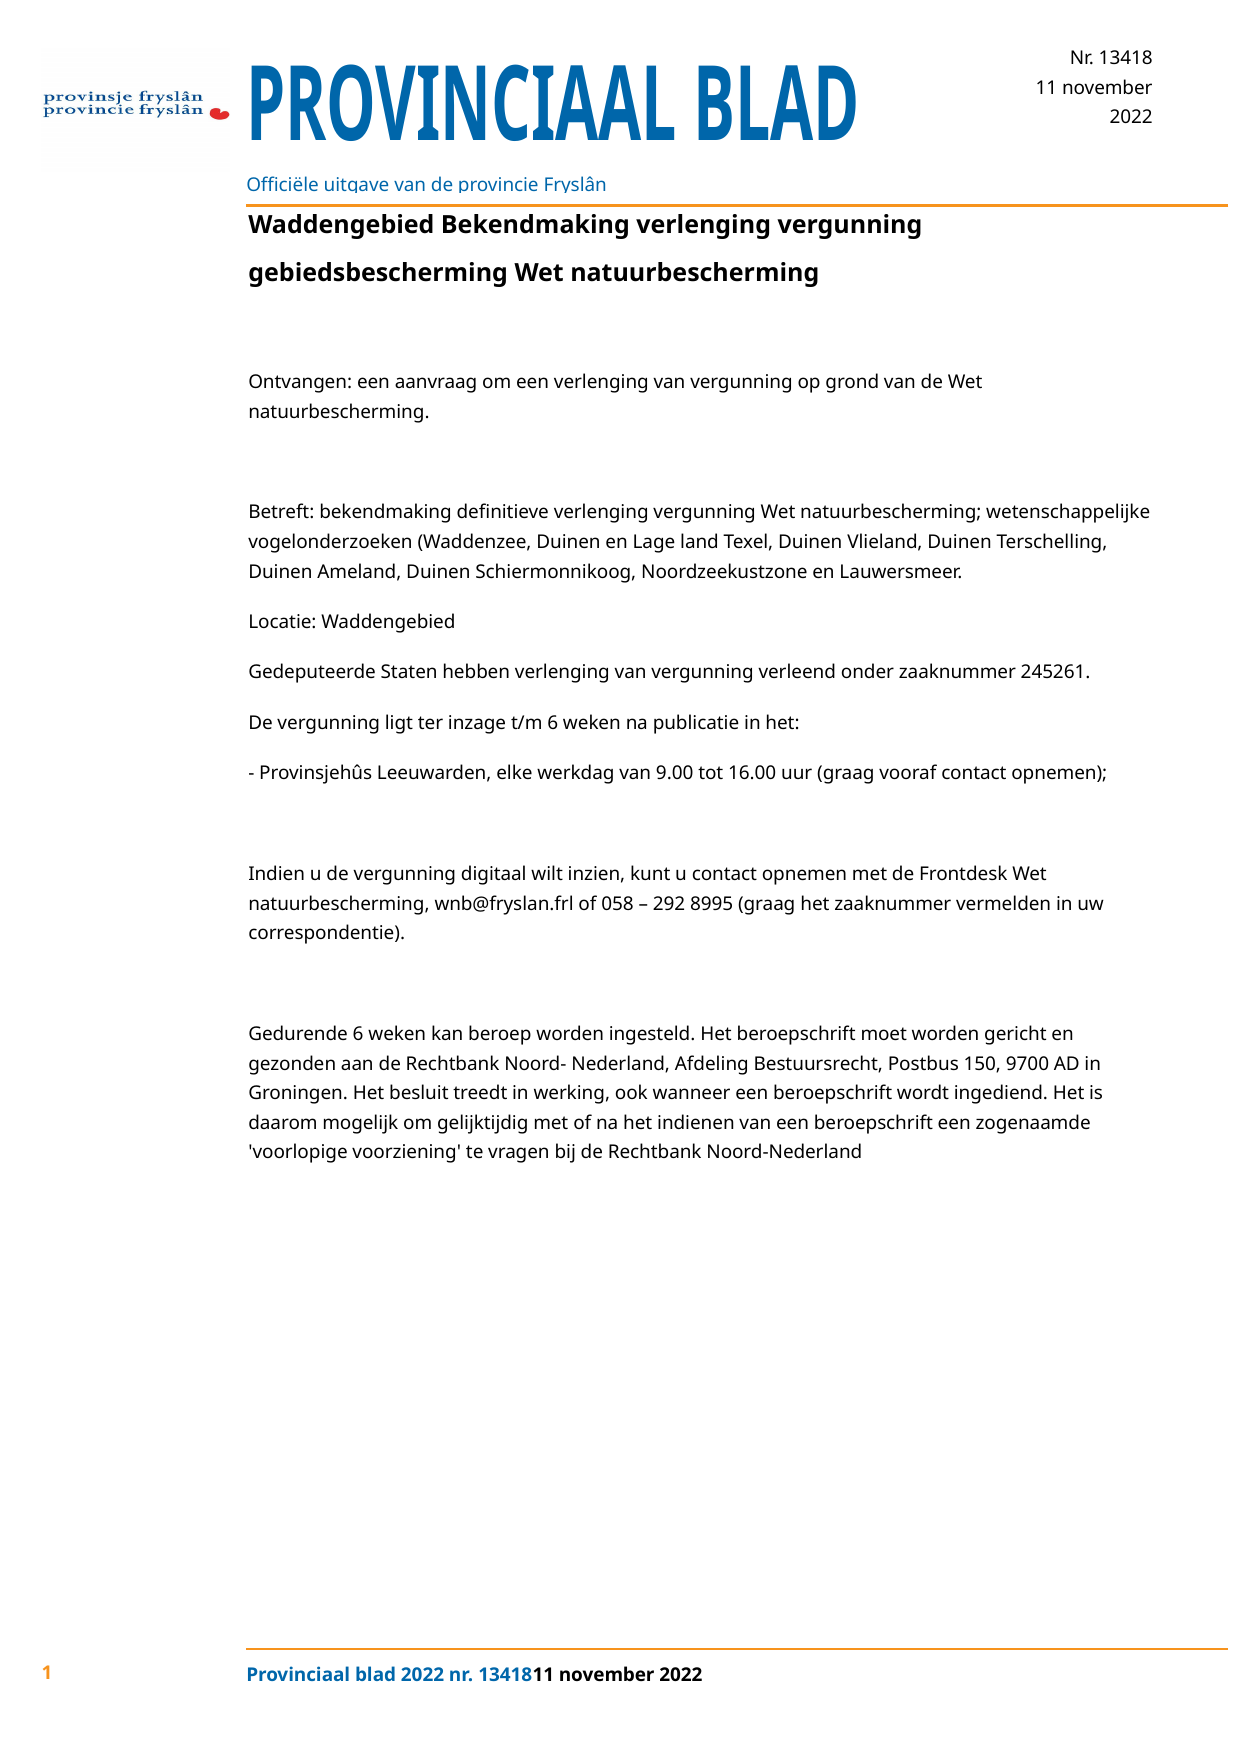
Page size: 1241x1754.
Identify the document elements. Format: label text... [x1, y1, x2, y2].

text Gedeputeerde Staten hebben verlenging van vergunning verleend onder zaaknummer 245261. [248, 659, 1152, 684]
text Indien u de vergunning digitaal wilt inzien, kunt u contact opnemen met de Frontdesk Wet natuurbescherming, wnb@fryslan.frl of 058 – 292 8995 (graag het zaaknummer vermelden in uw correspondentie). [248, 860, 1152, 945]
text Locatie: Waddengebied [248, 608, 1152, 634]
text Gedurende 6 weken kan beroep worden ingesteld. Het beroepschrift moet worden gericht en gezonden aan de Rechtbank Noord- Nederland, Afdeling Bestuursrecht, Postbus 150, 9700 AD in Groningen. Het besluit treedt in werking, ook wanneer een beroepschrift wordt ingediend. Het is daarom mogelijk om gelijktijdig met of na het indienen van een beroepschrift een zogenaamde 'voorlopige voorziening' te vragen bij de Rechtbank Noord-Nederland [248, 1020, 1152, 1164]
text Waddengebied Bekendmaking verlenging vergunning gebiedsbescherming Wet natuurbescherming [248, 207, 1152, 288]
text Ontvangen: een aanvraag om een verlenging van vergunning op grond van de Wet natuurbescherming. [248, 368, 1152, 424]
text - Provinsjehûs Leeuwarden, elke werkdag van 9.00 tot 16.00 uur (graag vooraf contact opnemen); [248, 759, 1152, 785]
picture [41, 47, 231, 172]
text Betreft: bekendmaking definitieve verlenging vergunning Wet natuurbescherming; wetenschappelijke vogelonderzoeken (Waddenzee, Duinen en Lage land Texel, Duinen Vlieland, Duinen Terschelling, Duinen Ameland, Duinen Schiermonnikoog, Noordzeekustzone en Lauwersmeer. [248, 499, 1152, 584]
text De vergunning ligt ter inzage t/m 6 weken na publicatie in het: [248, 709, 1152, 735]
